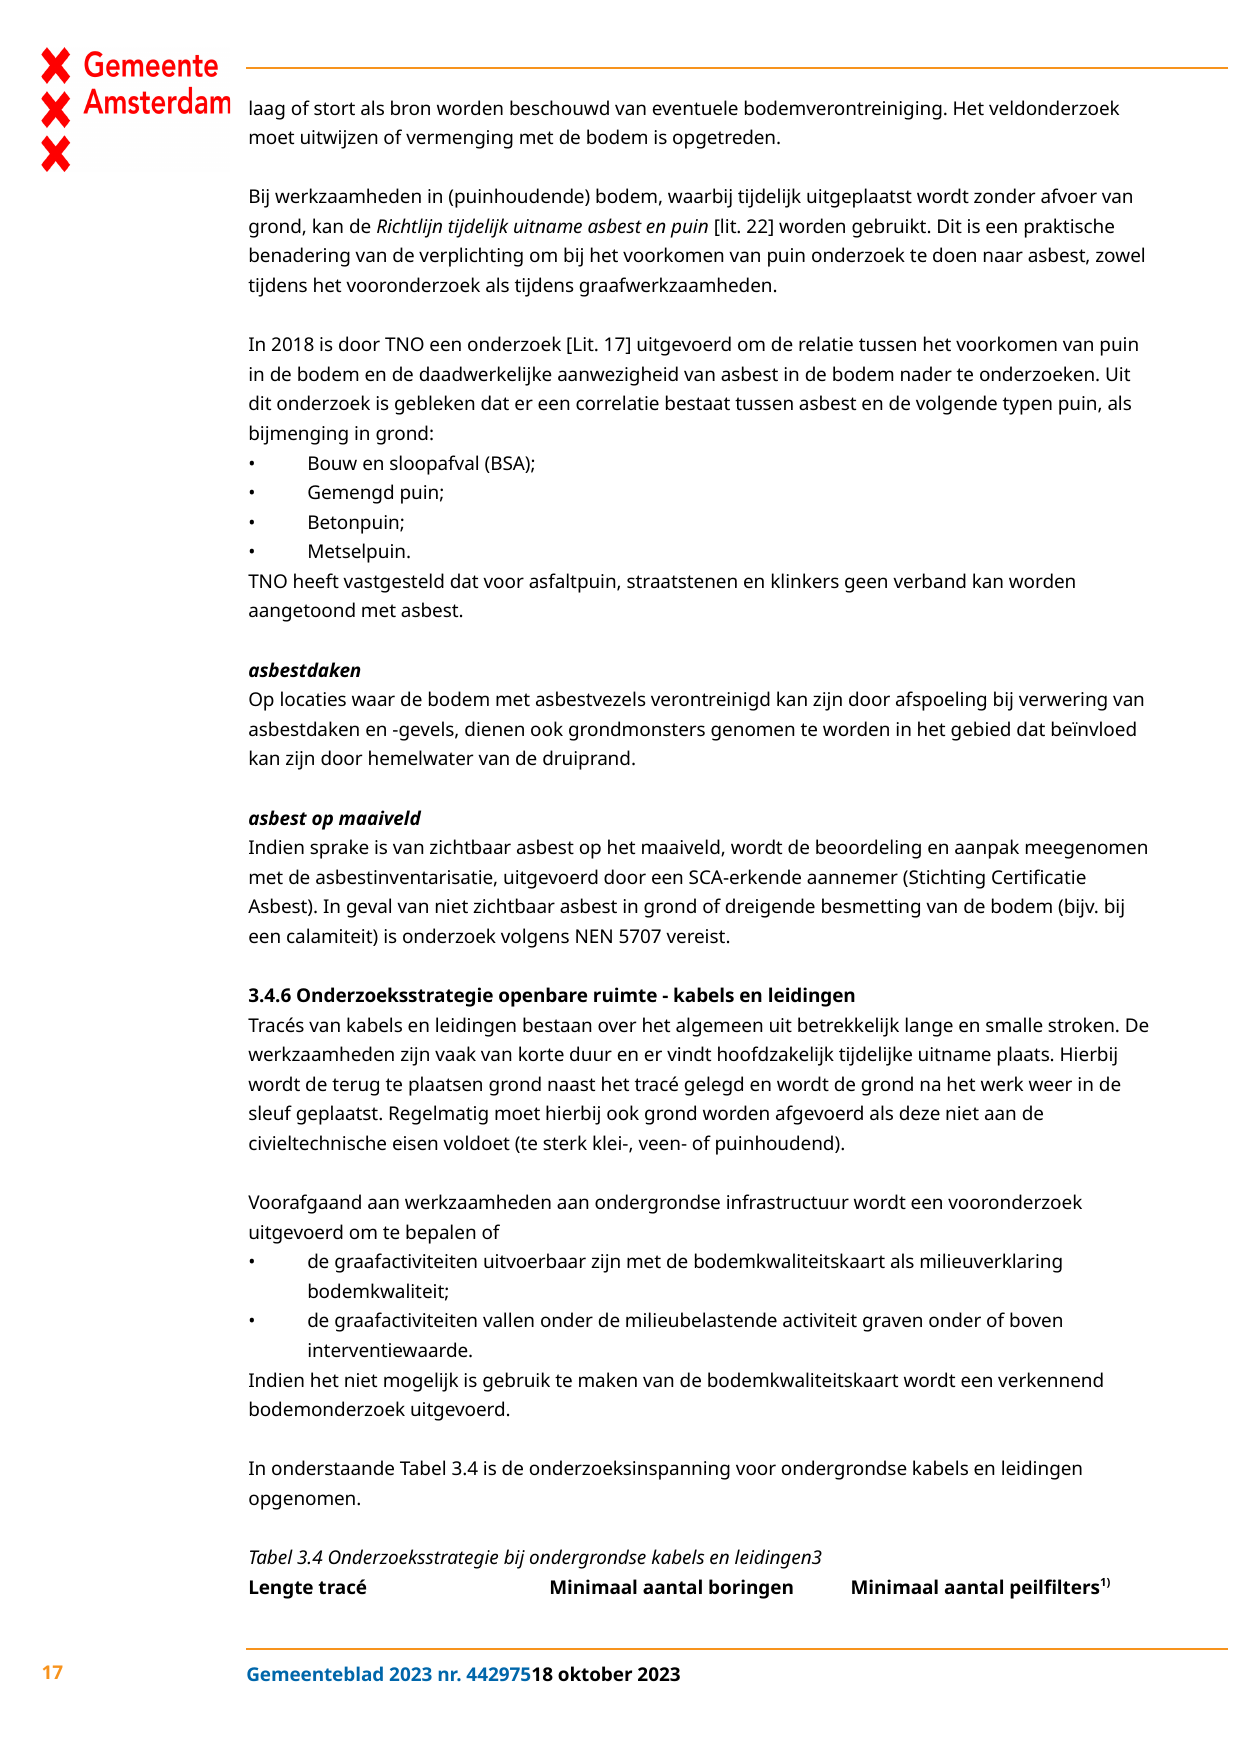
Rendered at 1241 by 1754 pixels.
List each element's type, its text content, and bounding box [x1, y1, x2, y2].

text 3.4.6 Onderzoeksstrategie openbare ruimte - kabels en leidingen [248, 982, 1152, 1008]
text Voorafgaand aan werkzaamheden aan ondergrondse infrastructuur wordt een vooronderzoek uitgevoerd om te bepalen of [248, 1189, 1152, 1245]
text Indien het niet mogelijk is gebruik te maken van de bodemkwaliteitskaart wordt een verkennend bodemonderzoek uitgevoerd. [248, 1367, 1152, 1422]
list de graafactiviteiten vallen onder de milieubelastende activiteit graven onder of boven interventiewaarde. [248, 1308, 1152, 1363]
table_header Minimaal aantal peilfilters1) [850, 1574, 1152, 1600]
picture [41, 47, 231, 172]
list Betonpuin; [248, 509, 1152, 535]
text asbest op maaiveld [248, 805, 1152, 831]
list Gemengd puin; [248, 479, 1152, 505]
text asbestdaken [248, 657, 1152, 683]
list Bouw en sloopafval (BSA); [248, 450, 1152, 476]
text Bij werkzaamheden in (puinhoudende) bodem, waarbij tijdelijk uitgeplaatst wordt zonder afvoer van grond, kan de Richtlijn tijdelijk uitname asbest en puin [lit. 22] worden gebruikt. Dit is een praktische benadering van de verplichting om bij het voorkomen van puin onderzoek te doen naar asbest, zowel tijdens het vooronderzoek als tijdens graafwerkzaamheden. [248, 183, 1152, 298]
text Tracés van kabels en leidingen bestaan over het algemeen uit betrekkelijk lange en smalle stroken. De werkzaamheden zijn vaak van korte duur en er vindt hoofdzakelijk tijdelijke uitname plaats. Hierbij wordt de terug te plaatsen grond naast het tracé gelegd en wordt de grond na het werk weer in de sleuf geplaatst. Regelmatig moet hierbij ook grond worden afgevoerd als deze niet aan de civieltechnische eisen voldoet (te sterk klei-, veen- of puinhoudend). [248, 1012, 1152, 1156]
text Tabel 3.4 Onderzoeksstrategie bij ondergrondse kabels en leidingen3 [248, 1544, 1152, 1570]
text Indien sprake is van zichtbaar asbest op het maaiveld, wordt de beoordeling en aanpak meegenomen met de asbestinventarisatie, uitgevoerd door een SCA-erkende aannemer (Stichting Certificatie Asbest). In geval van niet zichtbaar asbest in grond of dreigende besmetting van de bodem (bijv. bij een calamiteit) is onderzoek volgens NEN 5707 vereist. [248, 834, 1152, 949]
table_header Minimaal aantal boringen [549, 1574, 850, 1600]
text TNO heeft vastgesteld dat voor asfaltpuin, straatstenen en klinkers geen verband kan worden aangetoond met asbest. [248, 568, 1152, 623]
text In onderstaande Tabel 3.4 is de onderzoeksinspanning voor ondergrondse kabels en leidingen opgenomen. [248, 1456, 1152, 1511]
text laag of stort als bron worden beschouwd van eventuele bodemverontreiniging. Het veldonderzoek moet uitwijzen of vermenging met de bodem is opgetreden. [248, 95, 1152, 150]
text Op locaties waar de bodem met asbestvezels verontreinigd kan zijn door afspoeling bij verwering van asbestdaken en -gevels, dienen ook grondmonsters genomen te worden in het gebied dat beïnvloed kan zijn door hemelwater van de druiprand. [248, 686, 1152, 771]
text In 2018 is door TNO een onderzoek [Lit. 17] uitgevoerd om de relatie tussen het voorkomen van puin in de bodem en de daadwerkelijke aanwezigheid van asbest in de bodem nader te onderzoeken. Uit dit onderzoek is gebleken dat er een correlatie bestaat tussen asbest en de volgende typen puin, als bijmenging in grond: [248, 331, 1152, 446]
list de graafactiviteiten uitvoerbaar zijn met de bodemkwaliteitskaart als milieuverklaring bodemkwaliteit; [248, 1248, 1152, 1304]
table_header Lengte tracé [248, 1574, 549, 1600]
list Metselpuin. [248, 538, 1152, 564]
